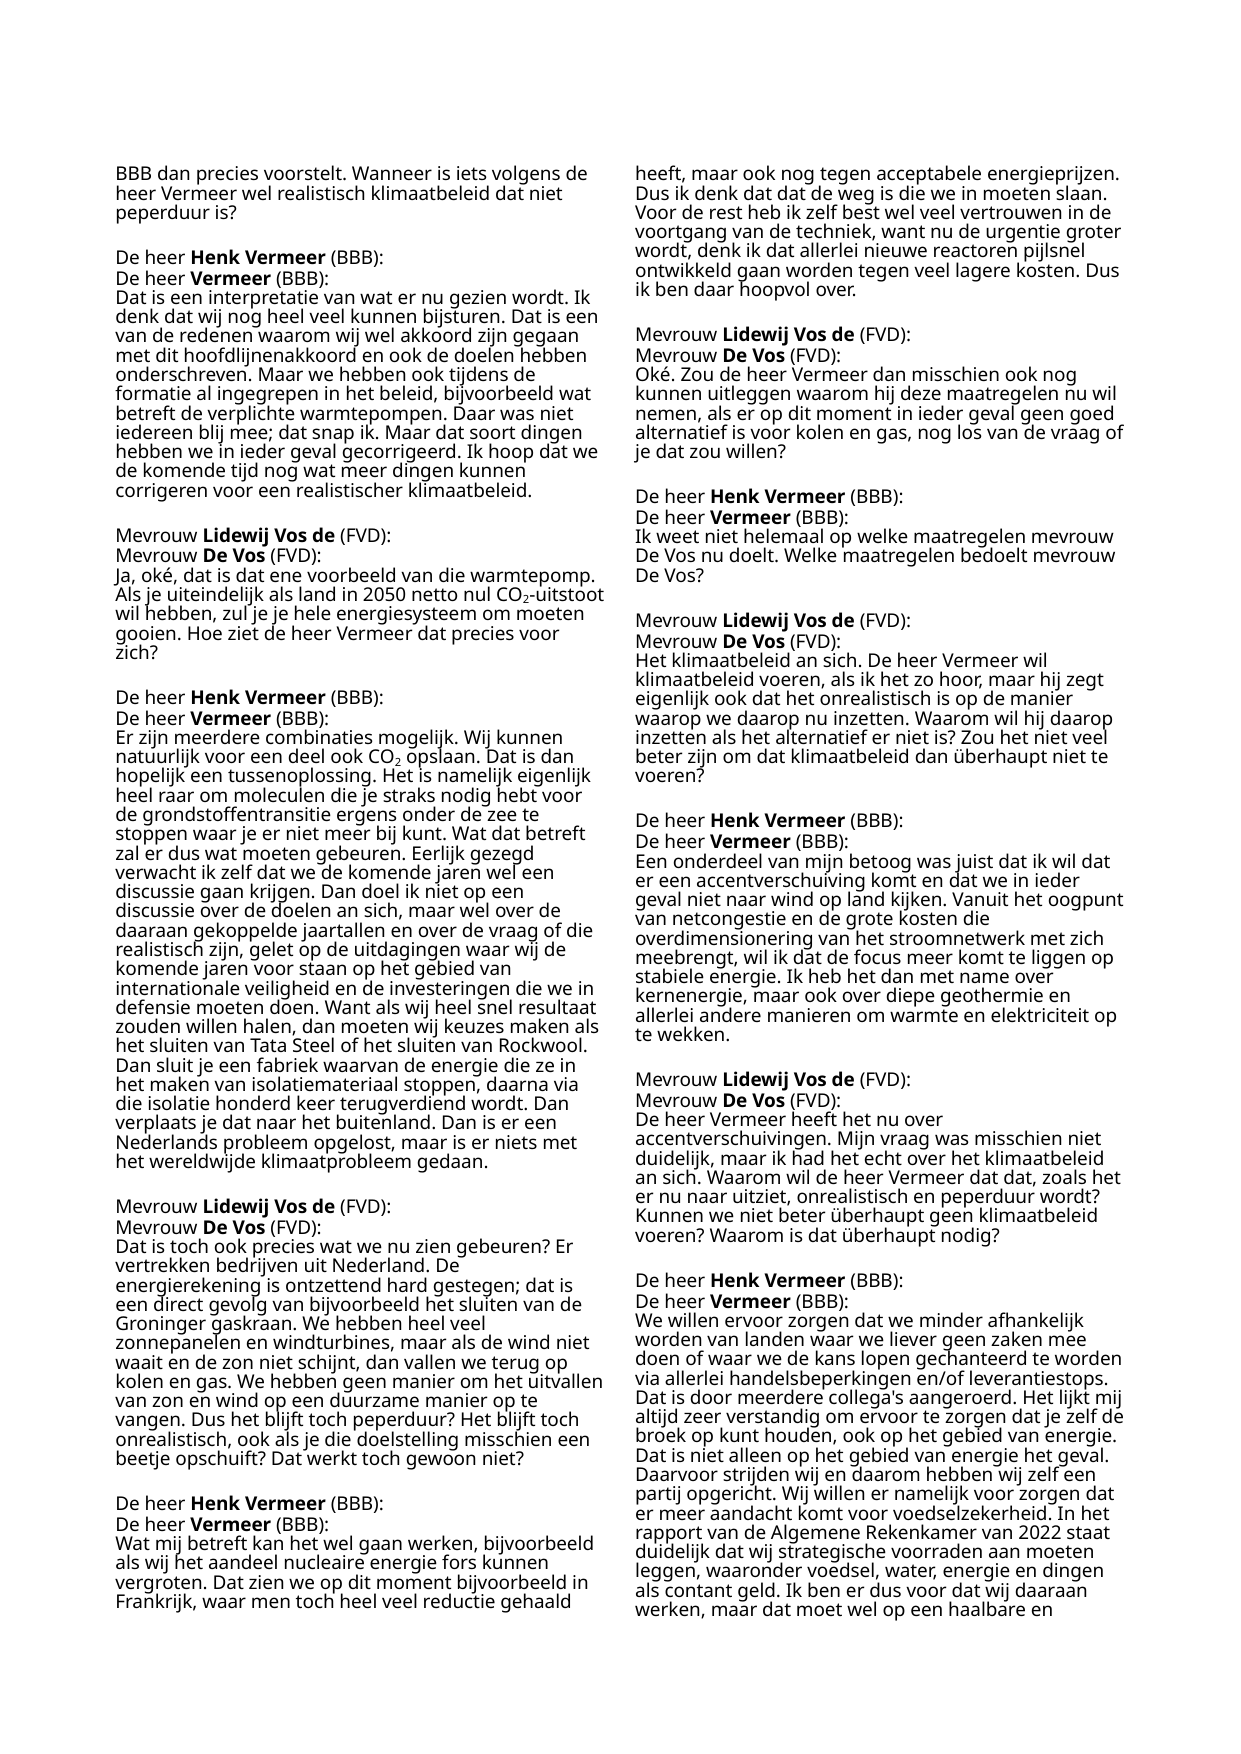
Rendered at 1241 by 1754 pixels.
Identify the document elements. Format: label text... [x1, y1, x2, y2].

text Dat is een interpretatie van wat er nu gezien wordt. Ik denk dat wij nog heel veel kunnen bijsturen. Dat is een van de redenen waarom wij wel akkoord zijn gegaan met dit hoofdlijnenakkoord en ook de doelen hebben onderschreven. Maar we hebben ook tijdens de formatie al ingegrepen in het beleid, bijvoorbeeld wat betreft de verplichte warmtepompen. Daar was niet iedereen blij mee; dat snap ik. Maar dat soort dingen hebben we in ieder geval gecorrigeerd. Ik hoop dat we de komende tijd nog wat meer dingen kunnen corrigeren voor een realistischer klimaatbeleid. [115, 289, 605, 501]
text Er zijn meerdere combinaties mogelijk. Wij kunnen natuurlijk voor een deel ook CO2 opslaan. Dat is dan hopelijk een tussenoplossing. Het is namelijk eigenlijk heel raar om moleculen die je straks nodig hebt voor de grondstoffentransitie ergens onder de zee te stoppen waar je er niet meer bij kunt. Wat dat betreft zal er dus wat moeten gebeuren. Eerlijk gezegd verwacht ik zelf dat we de komende jaren wel een discussie gaan krijgen. Dan doel ik niet op een discussie over de doelen an sich, maar wel over de daaraan gekoppelde jaartallen en over de vraag of die realistisch zijn, gelet op de uitdagingen waar wij de komende jaren voor staan op het gebied van internationale veiligheid en de investeringen die we in defensie moeten doen. Want als wij heel snel resultaat zouden willen halen, dan moeten wij keuzes maken als het sluiten van Tata Steel of het sluiten van Rockwool. Dan sluit je een fabriek waarvan de energie die ze in het maken van isolatiemateriaal stoppen, daarna via die isolatie honderd keer terugverdiend wordt. Dan verplaats je dat naar het buitenland. Dan is er een Nederlands probleem opgelost, maar is er niets met het wereldwijde klimaatprobleem gedaan. [115, 729, 605, 1172]
text Mevrouw De Vos (FVD): [115, 547, 605, 567]
text De heer Vermeer (BBB): [115, 710, 605, 729]
text Mevrouw Lidewij Vos de (FVD): [635, 321, 1125, 347]
text Ik weet niet helemaal op welke maatregelen mevrouw De Vos nu doelt. Welke maatregelen bedoelt mevrouw De Vos? [635, 528, 1125, 586]
text Ja, oké, dat is dat ene voorbeeld van die warmtepomp. Als je uiteindelijk als land in 2050 netto nul CO2-uitstoot wil hebben, zul je je hele energiesysteem om moeten gooien. Hoe ziet de heer Vermeer dat precies voor zich? [115, 567, 605, 663]
text Mevrouw Lidewij Vos de (FVD): [635, 1066, 1125, 1092]
text De heer Vermeer (BBB): [115, 270, 605, 289]
text De heer Vermeer (BBB): [635, 1293, 1125, 1312]
text Een onderdeel van mijn betoog was juist dat ik wil dat er een accentverschuiving komt en dat we in ieder geval niet naar wind op land kijken. Vanuit het oogpunt van netcongestie en de grote kosten die overdimensionering van het stroomnetwerk met zich meebrengt, wil ik dat de focus meer komt te liggen op stabiele energie. Ik heb het dan met name over kernenergie, maar ook over diepe geothermie en allerlei andere manieren om warmte en elektriciteit op te wekken. [635, 853, 1125, 1045]
text BBB dan precies voorstelt. Wanneer is iets volgens de heer Vermeer wel realistisch klimaatbeleid dat niet peperduur is? [115, 165, 605, 223]
text De heer Henk Vermeer (BBB): [635, 1267, 1125, 1293]
text De heer Vermeer heeft het nu over accentverschuivingen. Mijn vraag was misschien niet duidelijk, maar ik had het echt over het klimaatbeleid an sich. Waarom wil de heer Vermeer dat dat, zoals het er nu naar uitziet, onrealistisch en peperduur wordt? Kunnen we niet beter überhaupt geen klimaatbeleid voeren? Waarom is dat überhaupt nodig? [635, 1111, 1125, 1246]
text Mevrouw Lidewij Vos de (FVD): [115, 522, 605, 547]
text Dat is toch ook precies wat we nu zien gebeuren? Er vertrekken bedrijven uit Nederland. De energierekening is ontzettend hard gestegen; dat is een direct gevolg van bijvoorbeeld het sluiten van de Groninger gaskraan. We hebben heel veel zonnepanelen en windturbines, maar als de wind niet waait en de zon niet schijnt, dan vallen we terug op kolen en gas. We hebben geen manier om het uitvallen van zon en wind op een duurzame manier op te vangen. Dus het blijft toch peperduur? Het blijft toch onrealistisch, ook als je die doelstelling misschien een beetje opschuift? Dat werkt toch gewoon niet? [115, 1238, 605, 1469]
text De heer Henk Vermeer (BBB): [115, 684, 605, 710]
text Oké. Zou de heer Vermeer dan misschien ook nog kunnen uitleggen waarom hij deze maatregelen nu wil nemen, als er op dit moment in ieder geval geen goed alternatief is voor kolen en gas, nog los van de vraag of je dat zou willen? [635, 366, 1125, 462]
text Mevrouw Lidewij Vos de (FVD): [635, 607, 1125, 633]
text De heer Henk Vermeer (BBB): [635, 483, 1125, 509]
text We willen ervoor zorgen dat we minder afhankelijk worden van landen waar we liever geen zaken mee doen of waar we de kans lopen gechanteerd te worden via allerlei handelsbeperkingen en/of leverantiestops. Dat is door meerdere collega's aangeroerd. Het lijkt mij altijd zeer verstandig om ervoor te zorgen dat je zelf de broek op kunt houden, ook op het gebied van energie. Dat is niet alleen op het gebied van energie het geval. Daarvoor strijden wij en daarom hebben wij zelf een partij opgericht. Wij willen er namelijk voor zorgen dat er meer aandacht komt voor voedselzekerheid. In het rapport van de Algemene Rekenkamer van 2022 staat duidelijk dat wij strategische voorraden aan moeten leggen, waaronder voedsel, water, energie en dingen als contant geld. Ik ben er dus voor dat wij daaraan werken, maar dat moet wel op een haalbare en [635, 1312, 1125, 1620]
text heeft, maar ook nog tegen acceptabele energieprijzen. Dus ik denk dat dat de weg is die we in moeten slaan. Voor de rest heb ik zelf best wel veel vertrouwen in de voortgang van de techniek, want nu de urgentie groter wordt, denk ik dat allerlei nieuwe reactoren pijlsnel ontwikkeld gaan worden tegen veel lagere kosten. Dus ik ben daar hoopvol over. [635, 165, 1125, 300]
text De heer Vermeer (BBB): [115, 1516, 605, 1535]
text Het klimaatbeleid an sich. De heer Vermeer wil klimaatbeleid voeren, als ik het zo hoor, maar hij zegt eigenlijk ook dat het onrealistisch is op de manier waarop we daarop nu inzetten. Waarom wil hij daarop inzetten als het alternatief er niet is? Zou het niet veel beter zijn om dat klimaatbeleid dan überhaupt niet te voeren? [635, 652, 1125, 787]
text De heer Henk Vermeer (BBB): [115, 1490, 605, 1516]
text Mevrouw Lidewij Vos de (FVD): [115, 1193, 605, 1219]
text De heer Vermeer (BBB): [635, 833, 1125, 853]
text Mevrouw De Vos (FVD): [115, 1219, 605, 1238]
text Mevrouw De Vos (FVD): [635, 347, 1125, 366]
text De heer Vermeer (BBB): [635, 509, 1125, 528]
text Mevrouw De Vos (FVD): [635, 1092, 1125, 1111]
text De heer Henk Vermeer (BBB): [635, 808, 1125, 833]
text Wat mij betreft kan het wel gaan werken, bijvoorbeeld als wij het aandeel nucleaire energie fors kunnen vergroten. Dat zien we op dit moment bijvoorbeeld in Frankrijk, waar men toch heel veel reductie gehaald [115, 1535, 605, 1612]
text Mevrouw De Vos (FVD): [635, 633, 1125, 652]
text De heer Henk Vermeer (BBB): [115, 244, 605, 270]
